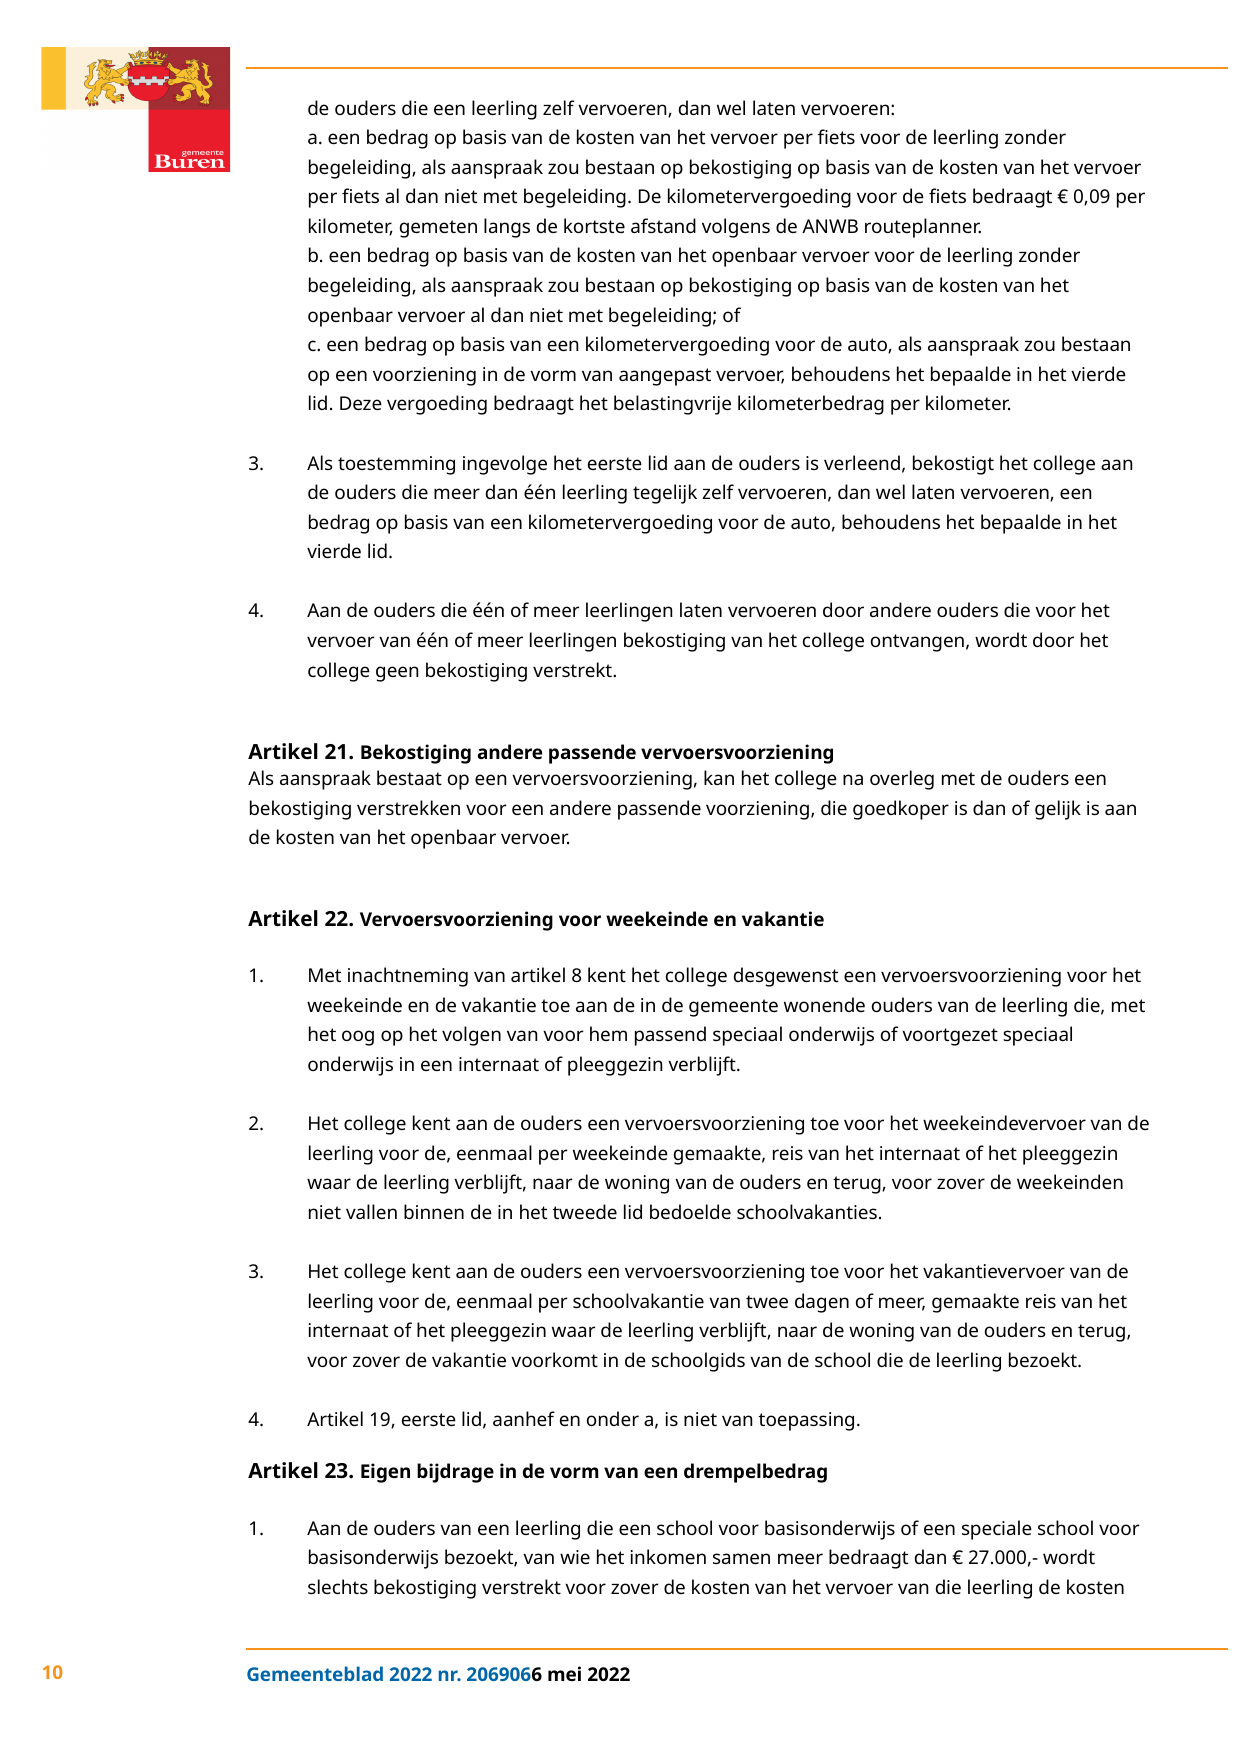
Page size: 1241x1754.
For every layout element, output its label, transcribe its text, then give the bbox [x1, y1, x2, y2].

list Als toestemming ingevolge het eerste lid aan de ouders is verleend, bekostigt het college aan de ouders die meer dan één leerling tegelijk zelf vervoeren, dan wel laten vervoeren, een bedrag op basis van een kilometervergoeding voor de auto, behoudens het bepaalde in het vierde lid. [248, 450, 1152, 564]
list Aan de ouders die één of meer leerlingen laten vervoeren door andere ouders die voor het vervoer van één of meer leerlingen bekostiging van het college ontvangen, wordt door het college geen bekostiging verstrekt. [248, 598, 1152, 683]
text Artikel 21. Bekostiging andere passende vervoersvoorziening [248, 737, 1152, 765]
list Het college kent aan de ouders een vervoersvoorziening toe voor het vakantievervoer van de leerling voor de, eenmaal per schoolvakantie van twee dagen of meer, gemaakte reis van het internaat of het pleeggezin waar de leerling verblijft, naar de woning van de ouders en terug, voor zover de vakantie voorkomt in de schoolgids van de school die de leerling bezoekt. [248, 1258, 1152, 1373]
list c. een bedrag op basis van een kilometervergoeding voor de auto, als aanspraak zou bestaan op een voorziening in de vorm van aangepast vervoer, behoudens het bepaalde in het vierde lid. Deze vergoeding bedraagt het belastingvrije kilometerbedrag per kilometer. [248, 331, 1152, 416]
list Het college kent aan de ouders een vervoersvoorziening toe voor het weekeindevervoer van de leerling voor de, eenmaal per weekeinde gemaakte, reis van het internaat of het pleeggezin waar de leerling verblijft, naar de woning van de ouders en terug, voor zover de weekeinden niet vallen binnen de in het tweede lid bedoelde schoolvakanties. [248, 1110, 1152, 1225]
text Als aanspraak bestaat op een vervoersvoorziening, kan het college na overleg met de ouders een bekostiging verstrekken voor een andere passende voorziening, die goedkoper is dan of gelijk is aan de kosten van het openbaar vervoer. [248, 765, 1152, 850]
text Artikel 23. Eigen bijdrage in de vorm van een drempelbedrag [248, 1457, 1152, 1485]
list de ouders die een leerling zelf vervoeren, dan wel laten vervoeren: [248, 95, 1152, 121]
list a. een bedrag op basis van de kosten van het vervoer per fiets voor de leerling zonder begeleiding, als aanspraak zou bestaan op bekostiging op basis van de kosten van het vervoer per fiets al dan niet met begeleiding. De kilometervergoeding voor de fiets bedraagt € 0,09 per kilometer, gemeten langs de kortste afstand volgens de ANWB routeplanner. [248, 124, 1152, 239]
list b. een bedrag op basis van de kosten van het openbaar vervoer voor de leerling zonder begeleiding, als aanspraak zou bestaan op bekostiging op basis van de kosten van het openbaar vervoer al dan niet met begeleiding; of [248, 243, 1152, 328]
list Aan de ouders van een leerling die een school voor basisonderwijs of een speciale school voor basisonderwijs bezoekt, van wie het inkomen samen meer bedraagt dan € 27.000,- wordt slechts bekostiging verstrekt voor zover de kosten van het vervoer van die leerling de kosten [248, 1515, 1152, 1599]
text Artikel 22. Vervoersvoorziening voor weekeinde en vakantie [248, 904, 1152, 933]
list Artikel 19, eerste lid, aanhef en onder a, is niet van toepassing. [248, 1406, 1152, 1432]
list Met inachtneming van artikel 8 kent het college desgewenst een vervoersvoorziening voor het weekeinde en de vakantie toe aan de in de gemeente wonende ouders van de leerling die, met het oog op het volgen van voor hem passend speciaal onderwijs of voortgezet speciaal onderwijs in een internaat of pleeggezin verblijft. [248, 962, 1152, 1077]
picture [41, 47, 231, 172]
